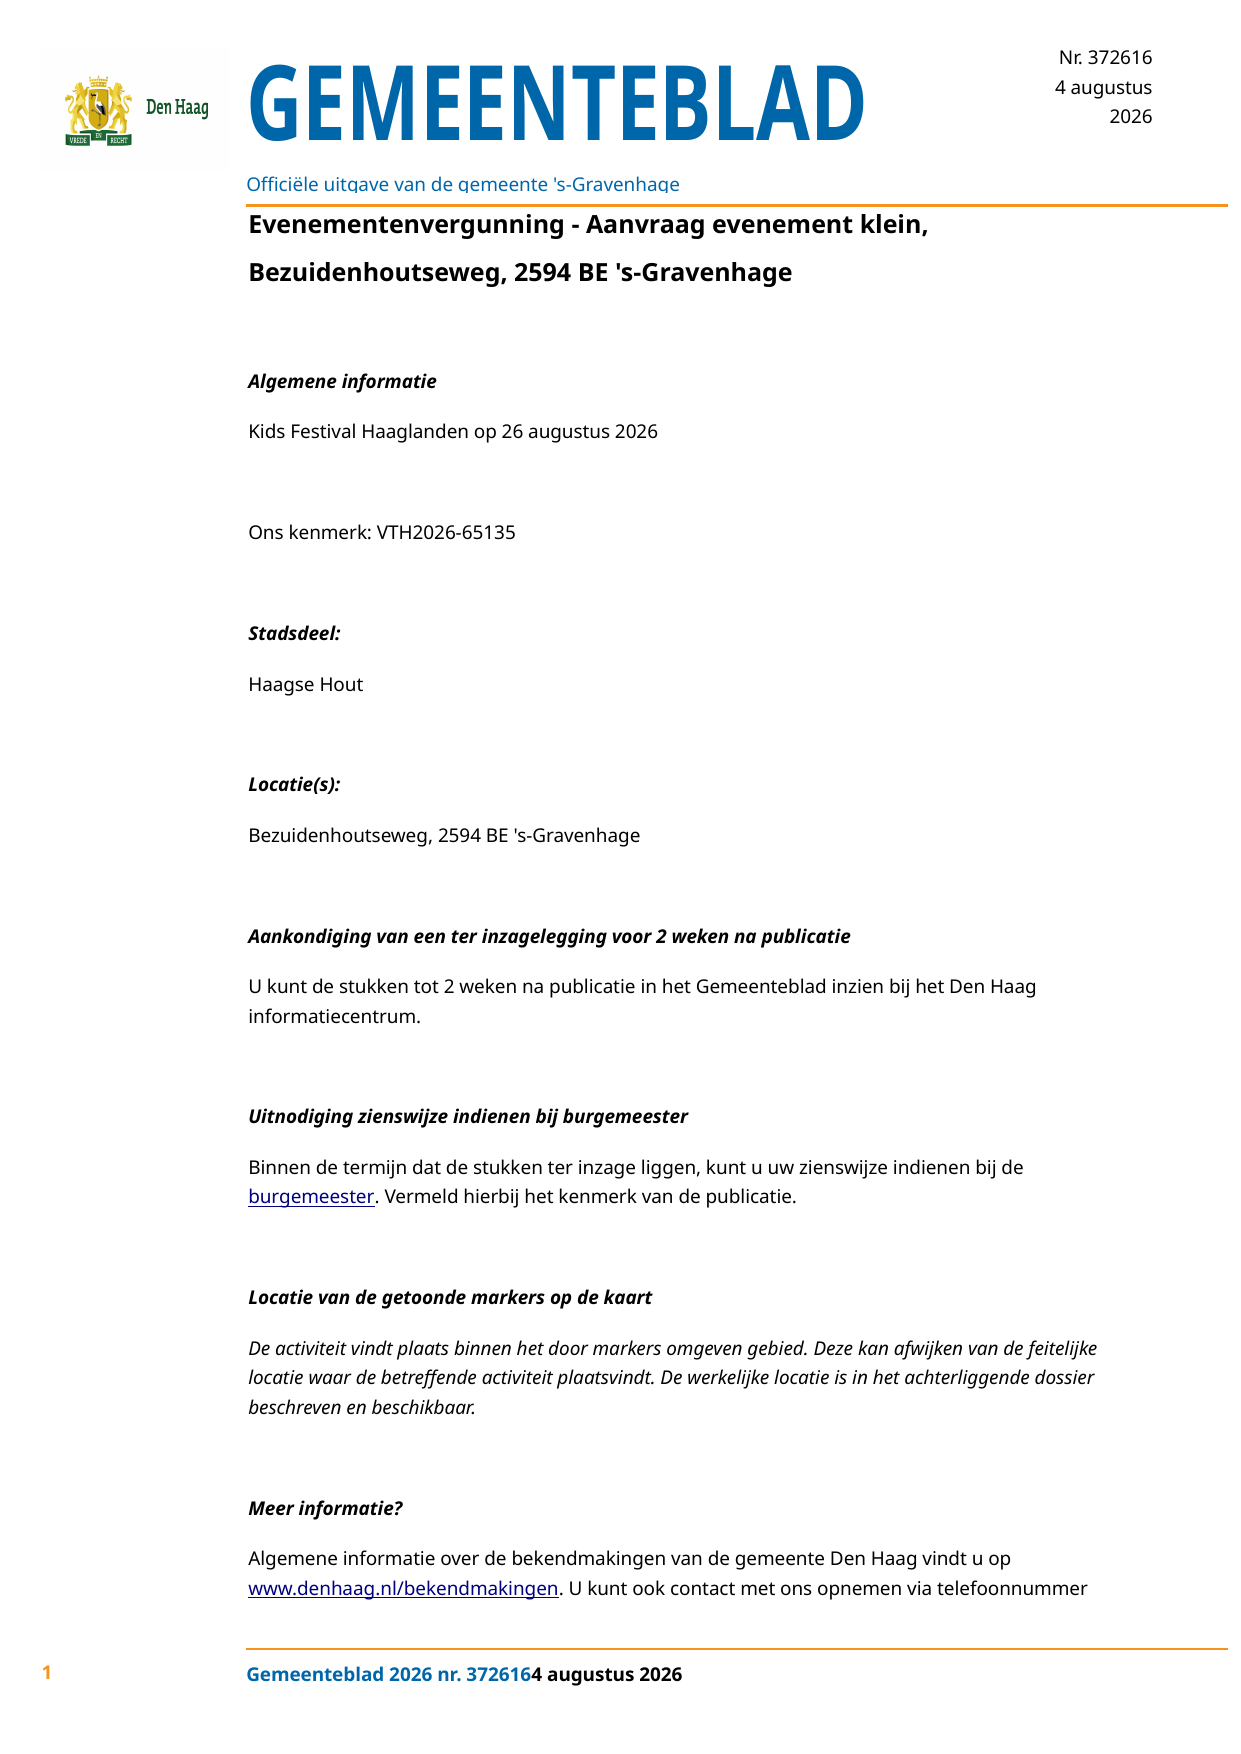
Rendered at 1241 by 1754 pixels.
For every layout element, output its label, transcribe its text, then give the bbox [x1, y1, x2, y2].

text Algemene informatie [248, 368, 1152, 394]
text Binnen de termijn dat de stukken ter inzage liggen, kunt u uw zienswijze indienen bij de burgemeester. Vermeld hierbij het kenmerk van de publicatie. [248, 1154, 1152, 1209]
picture [41, 47, 231, 172]
text Locatie(s): [248, 772, 1152, 797]
text Aankondiging van een ter inzagelegging voor 2 weken na publicatie [248, 923, 1152, 949]
text Locatie van de getoonde markers op de kaart [248, 1284, 1152, 1310]
text Uitnodiging zienswijze indienen bij burgemeester [248, 1104, 1152, 1129]
text Haagse Hout [248, 671, 1152, 697]
text Meer informatie? [248, 1495, 1152, 1521]
text Kids Festival Haaglanden op 26 augustus 2026 [248, 419, 1152, 444]
text Stadsdeel: [248, 620, 1152, 646]
text U kunt de stukken tot 2 weken na publicatie in het Gemeenteblad inzien bij het Den Haag informatiecentrum. [248, 973, 1152, 1029]
text Ons kenmerk: VTH2026-65135 [248, 519, 1152, 545]
text De activiteit vindt plaats binnen het door markers omgeven gebied. Deze kan afwijken van de feitelijke locatie waar de betreffende activiteit plaatsvindt. De werkelijke locatie is in het achterliggende dossier beschreven en beschikbaar. [248, 1335, 1152, 1420]
text Algemene informatie over de bekendmakingen van de gemeente Den Haag vindt u op www.denhaag.nl/bekendmakingen. U kunt ook contact met ons opnemen via telefoonnummer [248, 1545, 1152, 1601]
text Evenementenvergunning - Aanvraag evenement klein, Bezuidenhoutseweg, 2594 BE 's-Gravenhage [248, 207, 1152, 288]
text Bezuidenhoutseweg, 2594 BE 's-Gravenhage [248, 822, 1152, 848]
